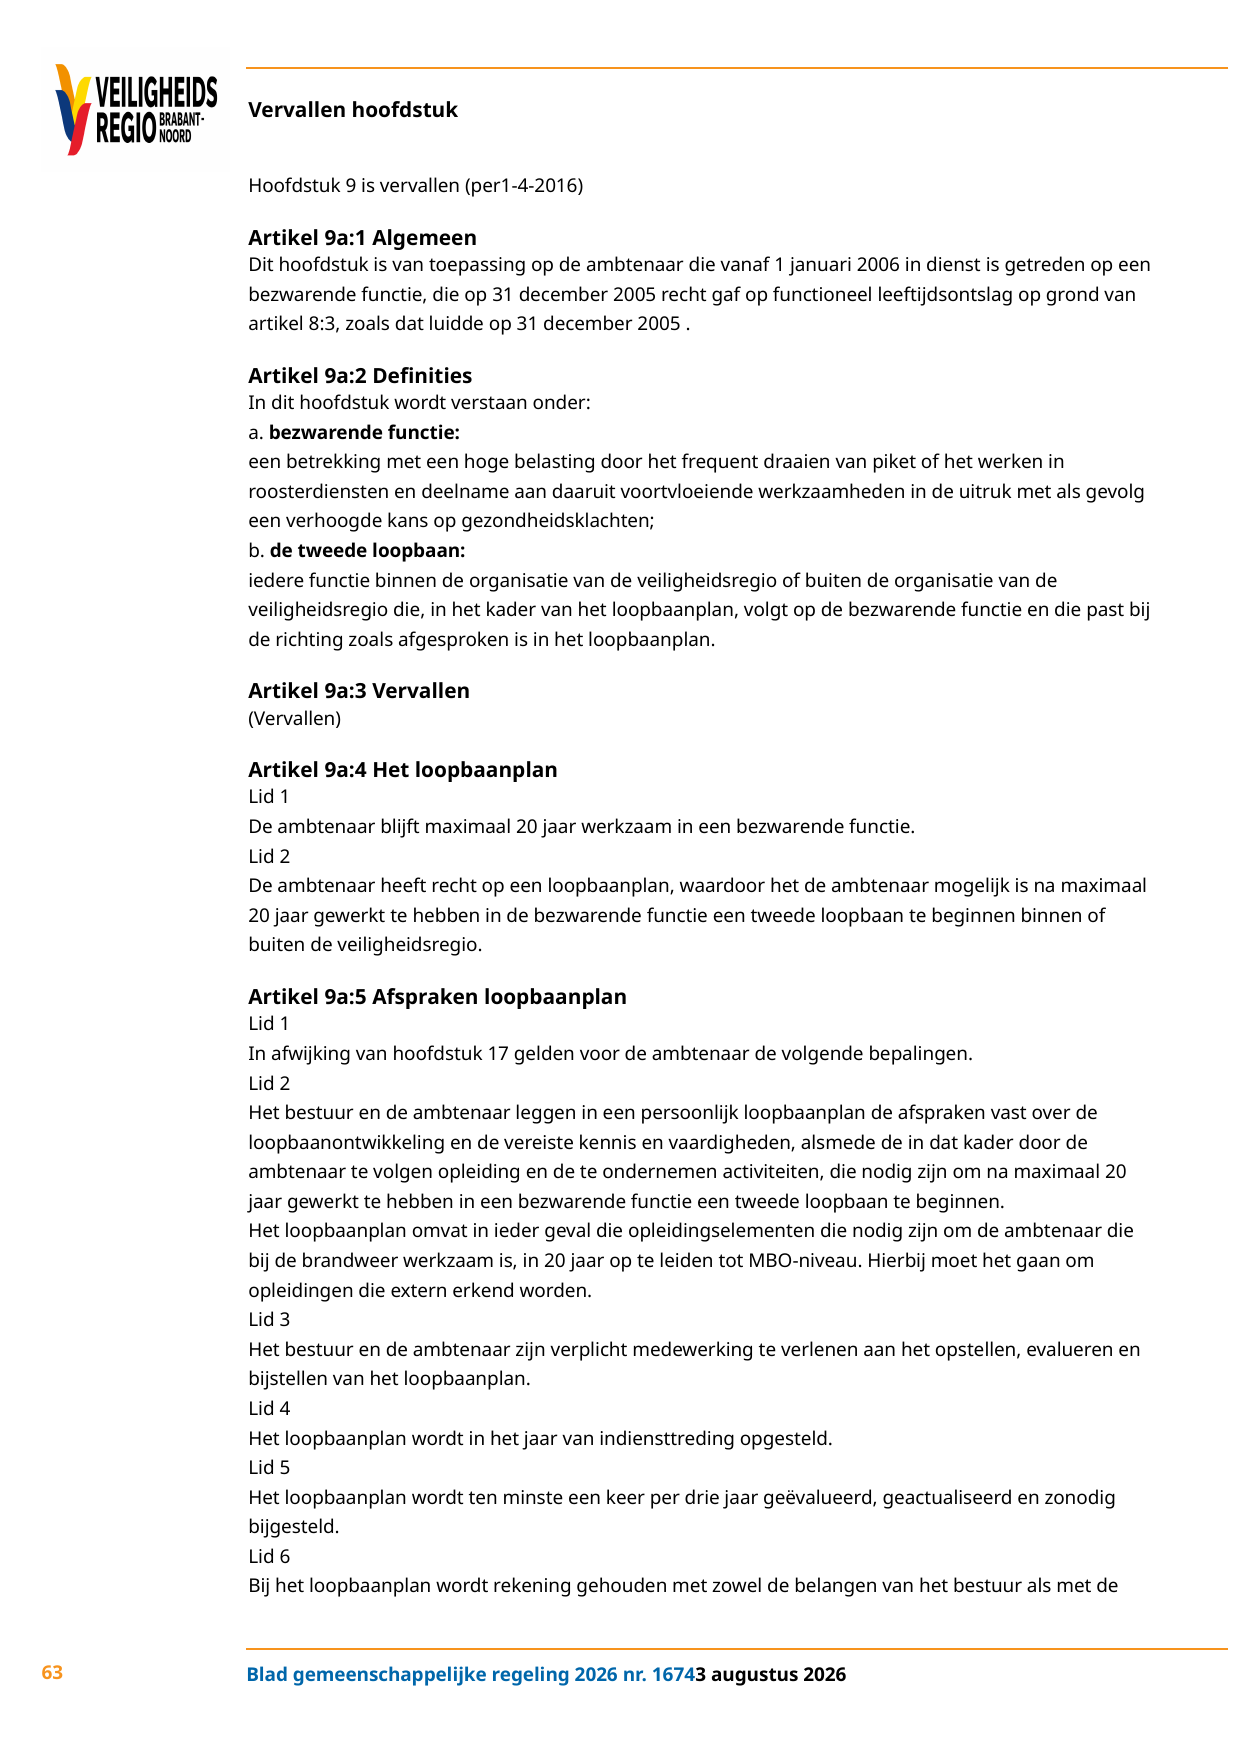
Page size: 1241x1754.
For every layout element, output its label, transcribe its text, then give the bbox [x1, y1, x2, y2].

text Lid 2 [248, 843, 1152, 869]
text Lid 5 [248, 1454, 1152, 1480]
text Lid 6 [248, 1543, 1152, 1569]
text Het loopbaanplan omvat in ieder geval die opleidingselementen die nodig zijn om de ambtenaar die bij de brandweer werkzaam is, in 20 jaar op te leiden tot MBO-niveau. Hierbij moet het gaan om opleidingen die extern erkend worden. [248, 1218, 1152, 1302]
text Artikel 9a:5 Afspraken loopbaanplan [248, 982, 1152, 1011]
text Lid 1 [248, 1011, 1152, 1036]
text Hoofdstuk 9 is vervallen (per1-4-2016) [248, 172, 1152, 198]
text een betrekking met een hoge belasting door het frequent draaien van piket of het werken in roosterdiensten en deelname aan daaruit voortvloeiende werkzaamheden in de uitruk met als gevolg een verhoogde kans op gezondheidsklachten; [248, 448, 1152, 533]
text Lid 2 [248, 1070, 1152, 1095]
text Artikel 9a:2 Definities [248, 361, 1152, 389]
text a. bezwarende functie: [248, 419, 1152, 445]
text Dit hoofdstuk is van toepassing op de ambtenaar die vanaf 1 januari 2006 in dienst is getreden op een bezwarende functie, die op 31 december 2005 recht gaf op functioneel leeftijdsontslag op grond van artikel 8:3, zoals dat luidde op 31 december 2005 . [248, 251, 1152, 336]
text Vervallen hoofdstuk [248, 95, 1152, 123]
text Artikel 9a:4 Het loopbaanplan [248, 755, 1152, 784]
text (Vervallen) [248, 705, 1152, 731]
text Het loopbaanplan wordt in het jaar van indiensttreding opgesteld. [248, 1425, 1152, 1450]
text In afwijking van hoofdstuk 17 gelden voor de ambtenaar de volgende bepalingen. [248, 1040, 1152, 1066]
text Het bestuur en de ambtenaar leggen in een persoonlijk loopbaanplan de afspraken vast over de loopbaanontwikkeling en de vereiste kennis en vaardigheden, alsmede de in dat kader door de ambtenaar te volgen opleiding en de te ondernemen activiteiten, die nodig zijn om na maximaal 20 jaar gewerkt te hebben in een bezwarende functie een tweede loopbaan te beginnen. [248, 1099, 1152, 1214]
text Artikel 9a:1 Algemeen [248, 223, 1152, 251]
text Het bestuur en de ambtenaar zijn verplicht medewerking te verlenen aan het opstellen, evalueren en bijstellen van het loopbaanplan. [248, 1336, 1152, 1391]
text Het loopbaanplan wordt ten minste een keer per drie jaar geëvalueerd, geactualiseerd en zonodig bijgesteld. [248, 1484, 1152, 1539]
text De ambtenaar heeft recht op een loopbaanplan, waardoor het de ambtenaar mogelijk is na maximaal 20 jaar gewerkt te hebben in de bezwarende functie een tweede loopbaan te beginnen binnen of buiten de veiligheidsregio. [248, 872, 1152, 957]
text Bij het loopbaanplan wordt rekening gehouden met zowel de belangen van het bestuur als met de [248, 1573, 1152, 1598]
text Lid 3 [248, 1306, 1152, 1332]
text b. de tweede loopbaan: [248, 537, 1152, 563]
text iedere functie binnen de organisatie van de veiligheidsregio of buiten de organisatie van de veiligheidsregio die, in het kader van het loopbaanplan, volgt op de bezwarende functie en die past bij de richting zoals afgesproken is in het loopbaanplan. [248, 567, 1152, 652]
text Artikel 9a:3 Vervallen [248, 676, 1152, 705]
picture [41, 47, 231, 172]
text In dit hoofdstuk wordt verstaan onder: [248, 389, 1152, 415]
text Lid 4 [248, 1395, 1152, 1421]
text De ambtenaar blijft maximaal 20 jaar werkzaam in een bezwarende functie. [248, 813, 1152, 839]
text Lid 1 [248, 784, 1152, 809]
